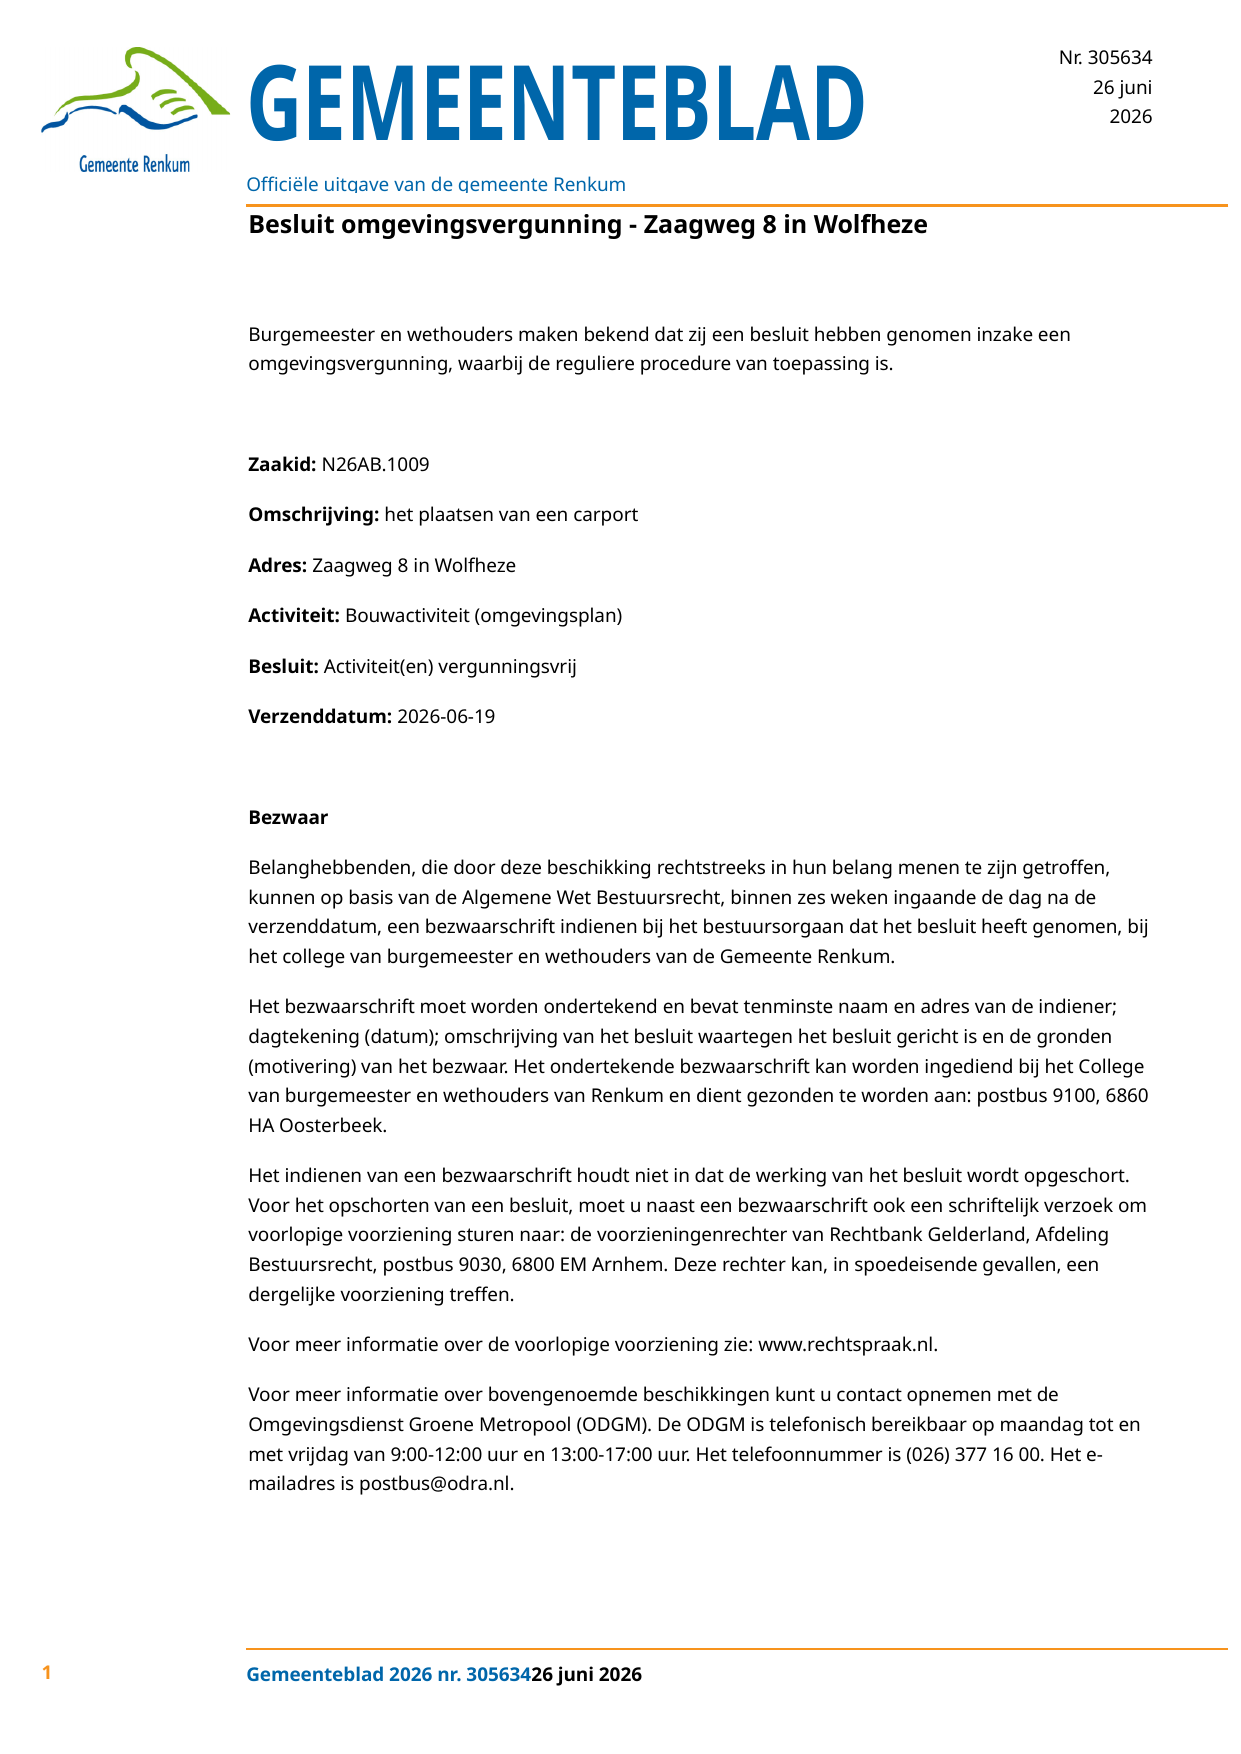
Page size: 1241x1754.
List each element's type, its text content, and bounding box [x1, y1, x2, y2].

text Omschrijving: het plaatsen van een carport [248, 502, 1152, 527]
text Het bezwaarschrift moet worden ondertekend en bevat tenminste naam en adres van de indiener; dagtekening (datum); omschrijving van het besluit waartegen het besluit gericht is en de gronden (motivering) van het bezwaar. Het ondertekende bezwaarschrift kan worden ingediend bij het College van burgemeester en wethouders van Renkum en dient gezonden te worden aan: postbus 9100, 6860 HA Oosterbeek. [248, 994, 1152, 1138]
text Verzenddatum: 2026-06-19 [248, 703, 1152, 729]
text Voor meer informatie over bovengenoemde beschikkingen kunt u contact opnemen met de Omgevingsdienst Groene Metropool (ODGM). De ODGM is telefonisch bereikbaar op maandag tot en met vrijdag van 9:00-12:00 uur en 13:00-17:00 uur. Het telefoonnummer is (026) 377 16 00. Het e-mailadres is postbus@odra.nl. [248, 1382, 1152, 1496]
picture [41, 47, 231, 172]
text Zaakid: N26AB.1009 [248, 451, 1152, 477]
text Burgemeester en wethouders maken bekend dat zij een besluit hebben genomen inzake een omgevingsvergunning, waarbij de reguliere procedure van toepassing is. [248, 321, 1152, 376]
text Besluit: Activiteit(en) vergunningsvrij [248, 653, 1152, 678]
text Belanghebbenden, die door deze beschikking rechtstreeks in hun belang menen te zijn getroffen, kunnen op basis van de Algemene Wet Bestuursrecht, binnen zes weken ingaande de dag na de verzenddatum, een bezwaarschrift indienen bij het bestuursorgaan dat het besluit heeft genomen, bij het college van burgemeester en wethouders van de Gemeente Renkum. [248, 854, 1152, 969]
text Adres: Zaagweg 8 in Wolfheze [248, 552, 1152, 578]
text Besluit omgevingsvergunning - Zaagweg 8 in Wolfheze [248, 207, 1152, 241]
text Activiteit: Bouwactiviteit (omgevingsplan) [248, 602, 1152, 628]
text Het indienen van een bezwaarschrift houdt niet in dat de werking van het besluit wordt opgeschort. Voor het opschorten van een besluit, moet u naast een bezwaarschrift ook een schriftelijk verzoek om voorlopige voorziening sturen naar: de voorzieningenrechter van Rechtbank Gelderland, Afdeling Bestuursrecht, postbus 9030, 6800 EM Arnhem. Deze rechter kan, in spoedeisende gevallen, een dergelijke voorziening treffen. [248, 1162, 1152, 1306]
text Voor meer informatie over de voorlopige voorziening zie: www.rechtspraak.nl. [248, 1331, 1152, 1357]
text Bezwaar [248, 804, 1152, 830]
